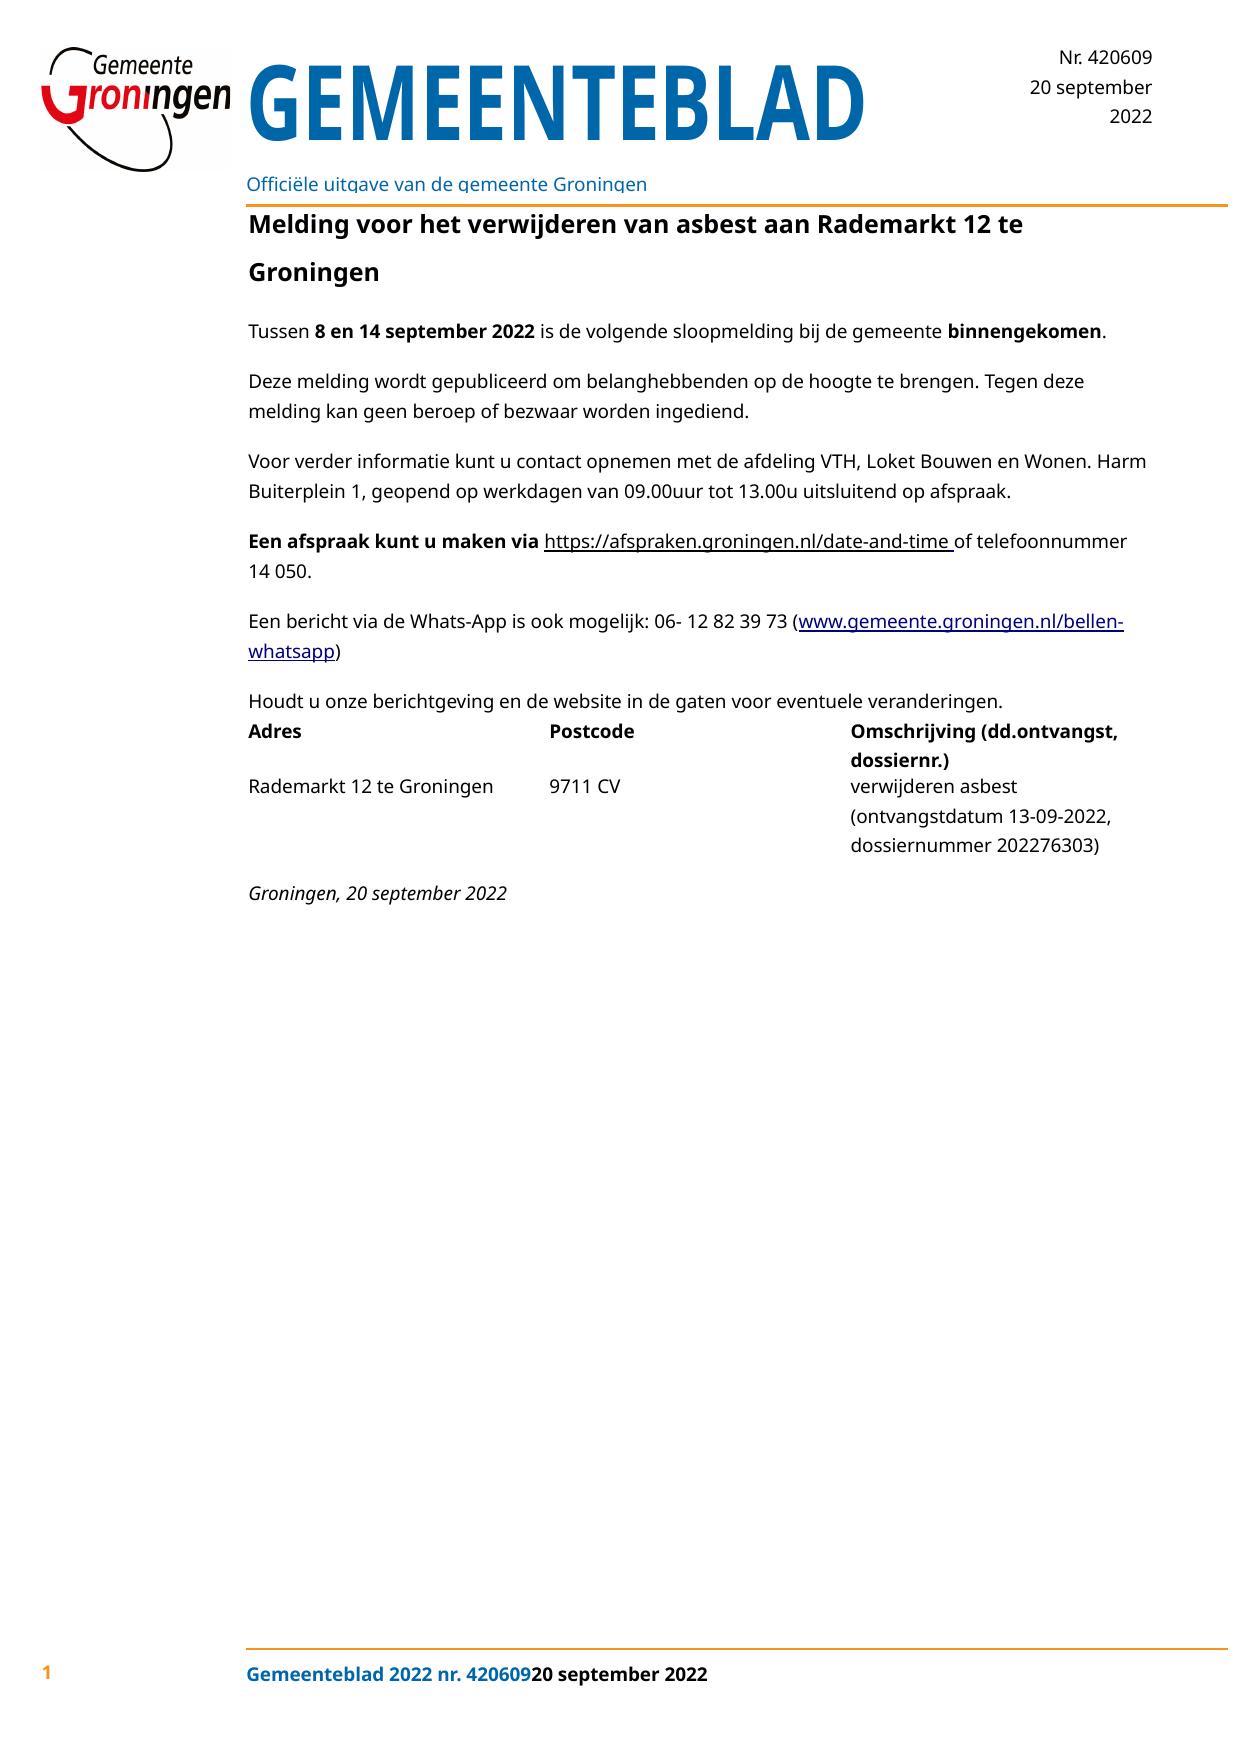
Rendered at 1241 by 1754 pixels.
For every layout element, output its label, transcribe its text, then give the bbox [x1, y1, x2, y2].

table_header Adres [248, 718, 549, 773]
text Een bericht via de Whats-App is ook mogelijk: 06- 12 82 39 73 (www.gemeente.groningen.nl/bellen-whatsapp) [248, 608, 1152, 664]
text Voor verder informatie kunt u contact opnemen met de afdeling VTH, Loket Bouwen en Wonen. Harm Buiterplein 1, geopend op werkdagen van 09.00uur tot 13.00u uitsluitend op afspraak. [248, 448, 1152, 504]
table_cell verwijderen asbest (ontvangstdatum 13-09-2022, dossiernummer 202276303) [850, 773, 1152, 858]
text Houdt u onze berichtgeving en de website in de gaten voor eventuele veranderingen. [248, 688, 1152, 714]
table_header Omschrijving (dd.ontvangst, dossiernr.) [850, 718, 1152, 773]
table_cell Rademarkt 12 te Groningen [248, 773, 549, 858]
picture [41, 47, 231, 172]
table_header Postcode [549, 718, 850, 773]
text Melding voor het verwijderen van asbest aan Rademarkt 12 te Groningen [248, 207, 1152, 288]
text Deze melding wordt gepubliceerd om belanghebbenden op de hoogte te brengen. Tegen deze melding kan geen beroep of bezwaar worden ingediend. [248, 368, 1152, 424]
text Groningen, 20 september 2022 [248, 880, 1152, 905]
text Tussen 8 en 14 september 2022 is de volgende sloopmelding bij de gemeente binnengekomen. [248, 318, 1152, 344]
text Een afspraak kunt u maken via https://afspraken.groningen.nl/date-and-time of telefoonnummer 14 050. [248, 528, 1152, 584]
table_cell 9711 CV [549, 773, 850, 858]
